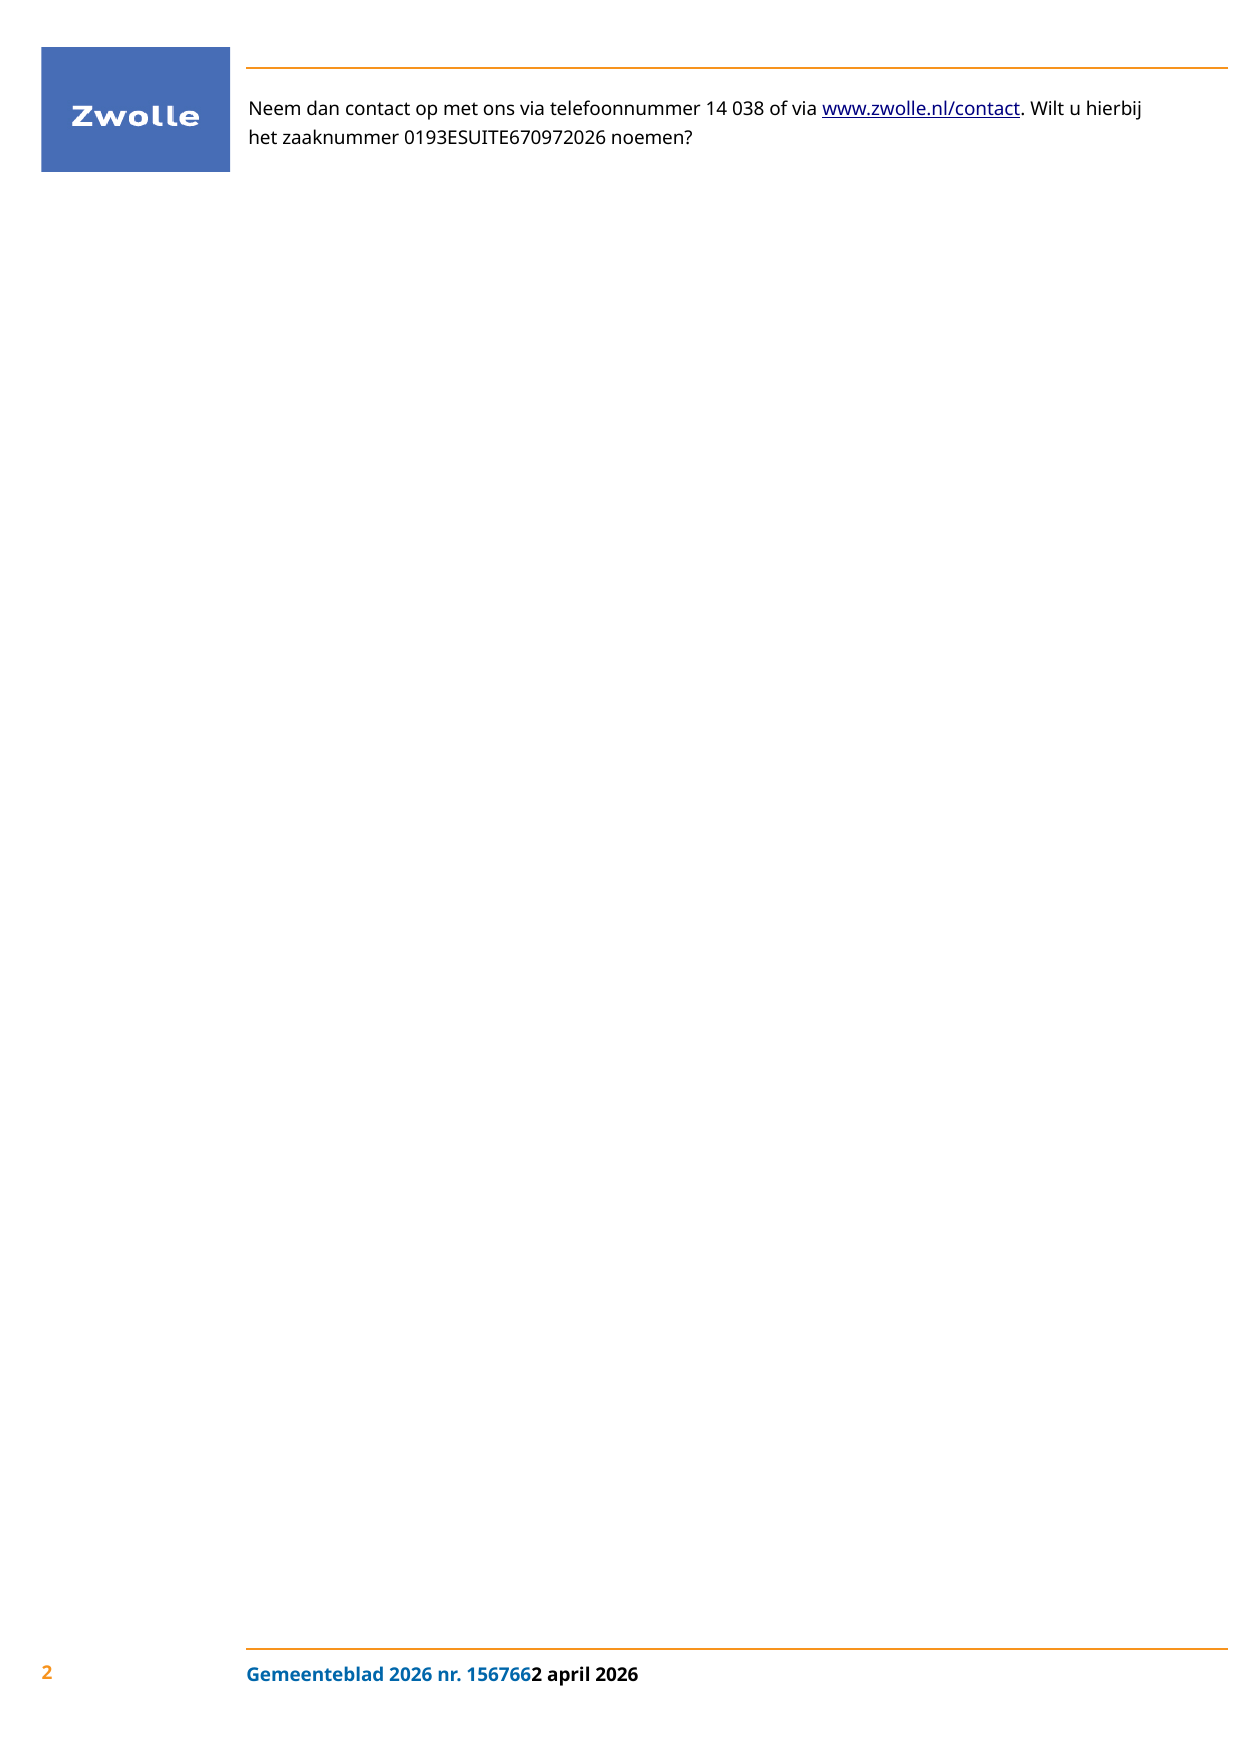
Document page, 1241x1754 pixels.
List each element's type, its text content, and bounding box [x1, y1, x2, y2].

text Neem dan contact op met ons via telefoonnummer 14 038 of via www.zwolle.nl/contact. Wilt u hierbij het zaaknummer 0193ESUITE670972026 noemen? [248, 95, 1152, 150]
picture [41, 47, 231, 172]
